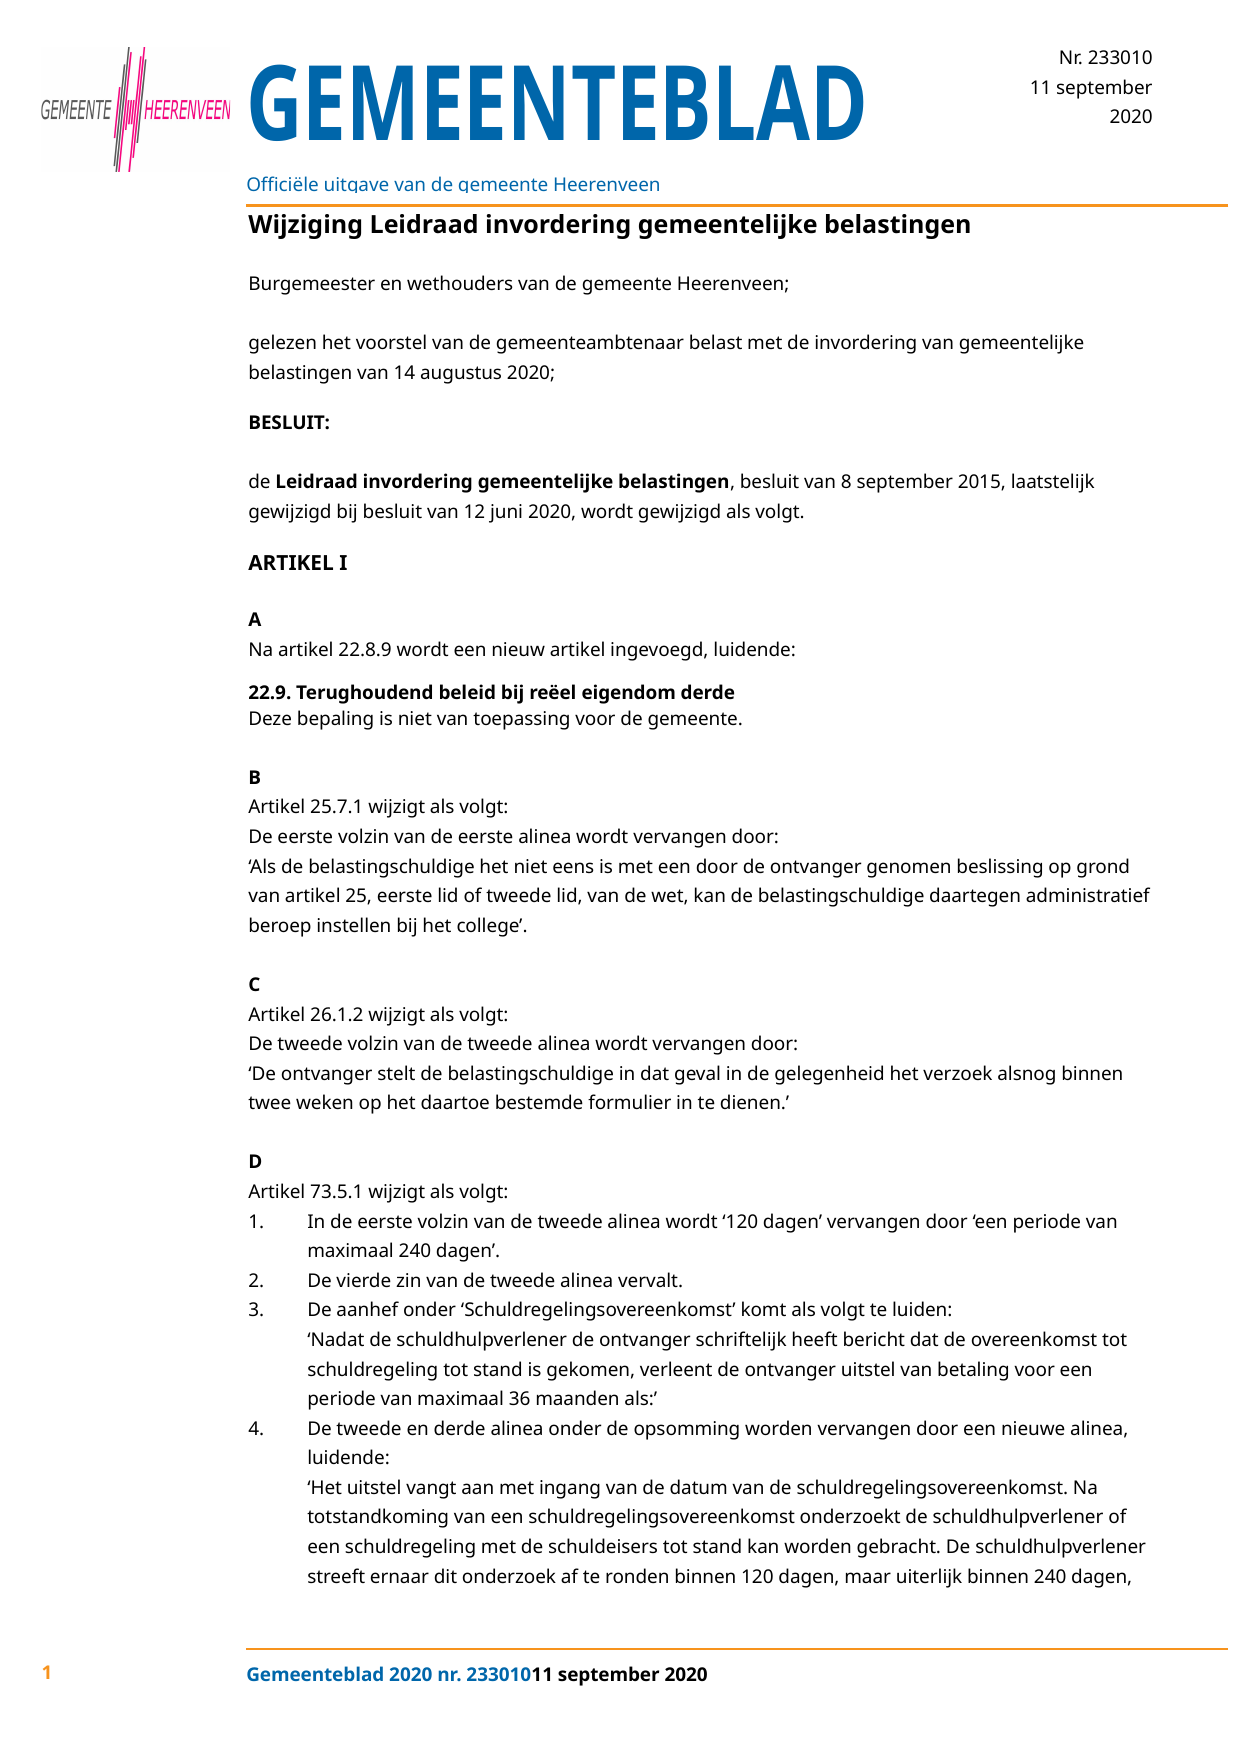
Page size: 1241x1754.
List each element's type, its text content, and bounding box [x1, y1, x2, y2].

list ‘Het uitstel vangt aan met ingang van de datum van de schuldregelingsovereenkomst. Na totstandkoming van een schuldregelingsovereenkomst onderzoekt de schuldhulpverlener of een schuldregeling met de schuldeisers tot stand kan worden gebracht. De schuldhulpverlener streeft ernaar dit onderzoek af te ronden binnen 120 dagen, maar uiterlijk binnen 240 dagen, [248, 1474, 1152, 1589]
text de Leidraad invordering gemeentelijke belastingen, besluit van 8 september 2015, laatstelijk gewijzigd bij besluit van 12 juni 2020, wordt gewijzigd als volgt. [248, 468, 1152, 524]
text B [248, 764, 1152, 790]
list In de eerste volzin van de tweede alinea wordt ‘120 dagen’ vervangen door ‘een periode van maximaal 240 dagen’. [248, 1208, 1152, 1263]
picture [41, 47, 231, 172]
text Wijziging Leidraad invordering gemeentelijke belastingen [248, 207, 1152, 241]
text C [248, 971, 1152, 997]
text ‘Als de belastingschuldige het niet eens is met een door de ontvanger genomen beslissing op grond van artikel 25, eerste lid of tweede lid, van de wet, kan de belastingschuldige daartegen administratief beroep instellen bij het college’. [248, 853, 1152, 938]
text gelezen het voorstel van de gemeenteambtenaar belast met de invordering van gemeentelijke belastingen van 14 augustus 2020; [248, 329, 1152, 385]
list De tweede en derde alinea onder de opsomming worden vervangen door een nieuwe alinea, luidende: [248, 1415, 1152, 1470]
text BESLUIT: [248, 409, 1152, 435]
text ‘De ontvanger stelt de belastingschuldige in dat geval in de gelegenheid het verzoek alsnog binnen twee weken op het daartoe bestemde formulier in te dienen.’ [248, 1060, 1152, 1115]
text Deze bepaling is niet van toepassing voor de gemeente. [248, 705, 1152, 731]
text De tweede volzin van de tweede alinea wordt vervangen door: [248, 1030, 1152, 1056]
list De vierde zin van de tweede alinea vervalt. [248, 1267, 1152, 1293]
list De aanhef onder ‘Schuldregelingsovereenkomst’ komt als volgt te luiden: [248, 1297, 1152, 1322]
list ‘Nadat de schuldhulpverlener de ontvanger schriftelijk heeft bericht dat de overeenkomst tot schuldregeling tot stand is gekomen, verleent de ontvanger uitstel van betaling voor een periode van maximaal 36 maanden als:’ [248, 1326, 1152, 1411]
text De eerste volzin van de eerste alinea wordt vervangen door: [248, 823, 1152, 849]
text A [248, 607, 1152, 632]
text Artikel 26.1.2 wijzigt als volgt: [248, 1001, 1152, 1027]
text ARTIKEL I [248, 548, 1152, 577]
text 22.9. Terughoudend beleid bij reëel eigendom derde [248, 679, 1152, 705]
text Artikel 25.7.1 wijzigt als volgt: [248, 794, 1152, 819]
text D [248, 1149, 1152, 1174]
text Burgemeester en wethouders van de gemeente Heerenveen; [248, 270, 1152, 296]
text Artikel 73.5.1 wijzigt als volgt: [248, 1178, 1152, 1204]
text Na artikel 22.8.9 wordt een nieuw artikel ingevoegd, luidende: [248, 636, 1152, 662]
